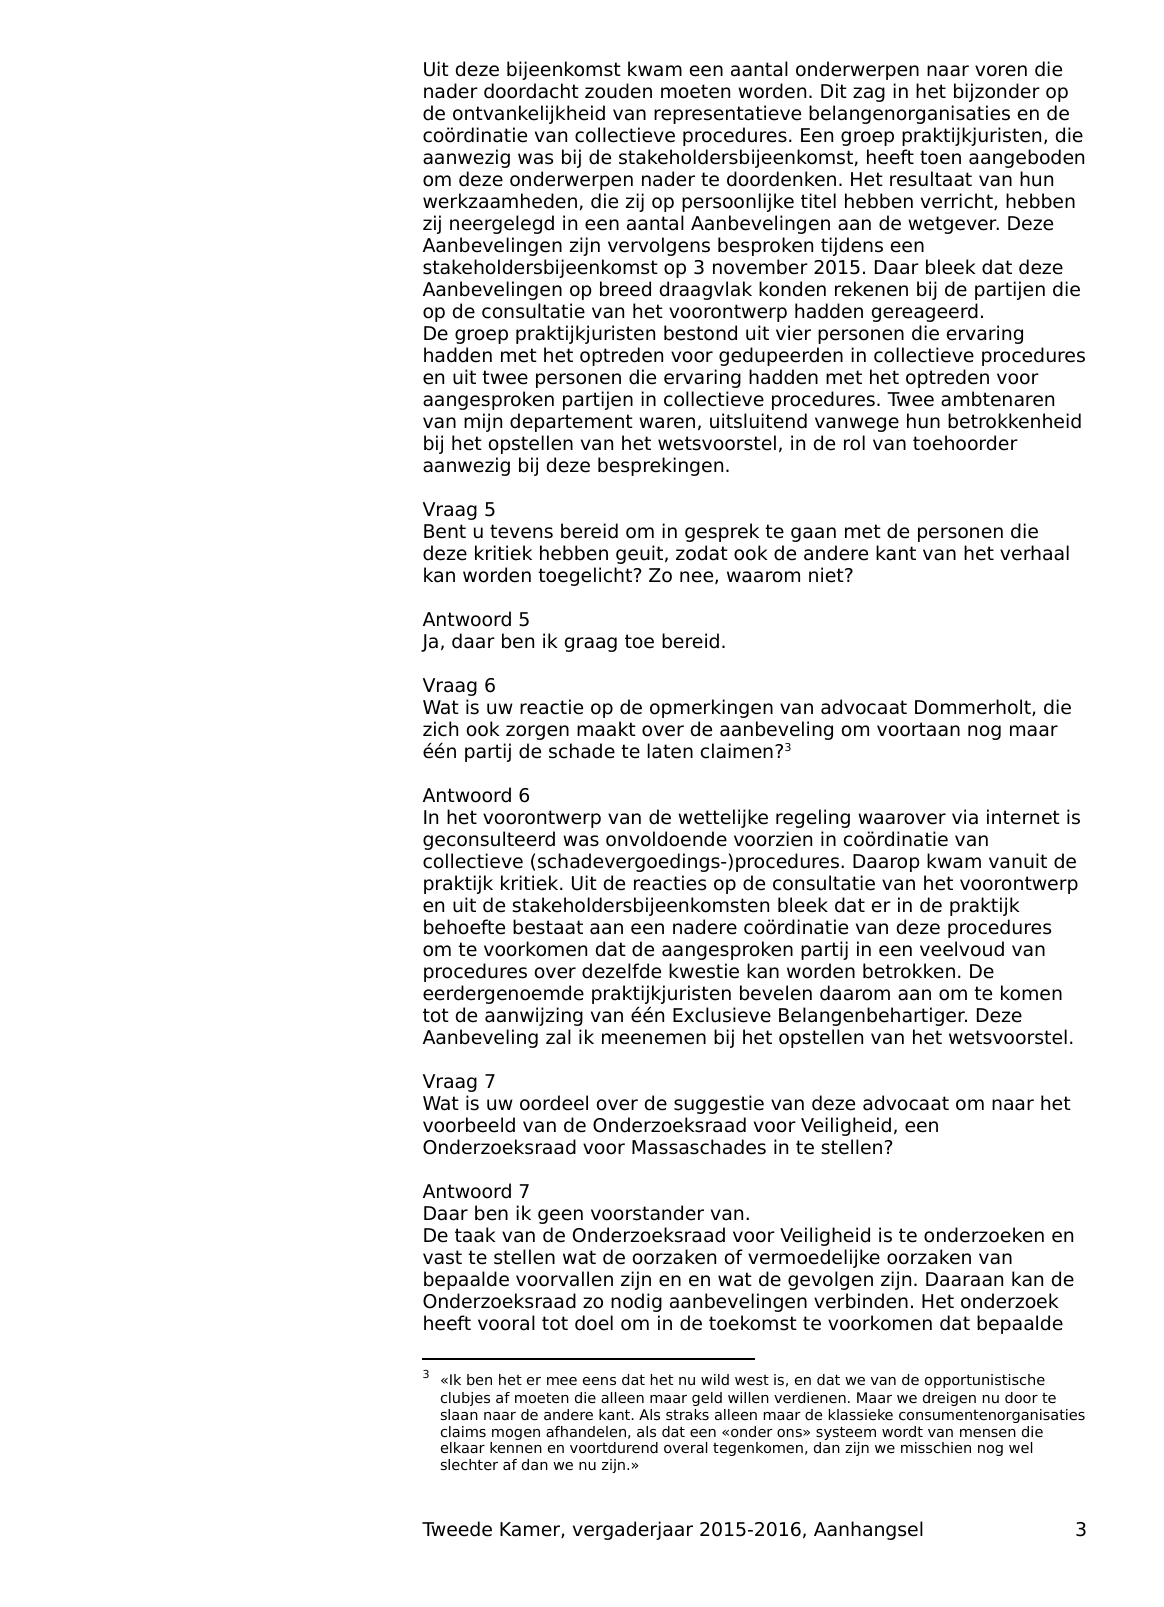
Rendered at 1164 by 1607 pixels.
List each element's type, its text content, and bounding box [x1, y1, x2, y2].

text Wat is uw oordeel over de suggestie van deze advocaat om naar het voorbeeld van de Onderzoeksraad voor Veiligheid, een Onderzoeksraad voor Massaschades in te stellen? [422, 1093, 1087, 1159]
text Vraag 6 [422, 675, 1087, 697]
text Ja, daar ben ik graag toe bereid. [422, 631, 1087, 653]
text Wat is uw reactie op de opmerkingen van advocaat Dommerholt, die zich ook zorgen maakt over de aanbeveling om voortaan nog maar één partij de schade te laten claimen? [422, 697, 1087, 763]
text Daar ben ik geen voorstander van. [422, 1203, 1087, 1225]
text «Ik ben het er mee eens dat het nu wild west is, en dat we van de opportunistische clubjes af moeten die alleen maar geld willen verdienen. Maar we dreigen nu door te slaan naar de andere kant. Als straks alleen maar de klassieke consumentenorganisaties claims mogen afhandelen, als dat een «onder ons» systeem wordt van mensen die elkaar kennen en voortdurend overal tegenkomen, dan zijn we misschien nog wel slechter af dan we nu zijn.» [422, 1368, 1087, 1474]
text Bent u tevens bereid om in gesprek te gaan met de personen die deze kritiek hebben geuit, zodat ook de andere kant van het verhaal kan worden toegelicht? Zo nee, waarom niet? [422, 521, 1087, 587]
text Vraag 7 [422, 1071, 1087, 1093]
text Vraag 5 [422, 499, 1087, 521]
text Uit deze bijeenkomst kwam een aantal onderwerpen naar voren die nader doordacht zouden moeten worden. Dit zag in het bijzonder op de ontvankelijkheid van representatieve belangenorganisaties en de coördinatie van collectieve procedures. Een groep praktijkjuristen, die aanwezig was bij de stakeholdersbijeenkomst, heeft toen aangeboden om deze onderwerpen nader te doordenken. Het resultaat van hun werkzaamheden, die zij op persoonlijke titel hebben verricht, hebben zij neergelegd in een aantal Aanbevelingen aan de wetgever. Deze Aanbevelingen zijn vervolgens besproken tijdens een stakeholdersbijeenkomst op 3 november 2015. Daar bleek dat deze Aanbevelingen op breed draagvlak konden rekenen bij de partijen die op de consultatie van het voorontwerp hadden gereageerd. [422, 59, 1087, 323]
text De taak van de Onderzoeksraad voor Veiligheid is te onderzoeken en vast te stellen wat de oorzaken of vermoedelijke oorzaken van bepaalde voorvallen zijn en en wat de gevolgen zijn. Daaraan kan de Onderzoeksraad zo nodig aanbevelingen verbinden. Het onderzoek heeft vooral tot doel om in de toekomst te voorkomen dat bepaalde [422, 1225, 1087, 1335]
text Antwoord 7 [422, 1181, 1087, 1203]
text De groep praktijkjuristen bestond uit vier personen die ervaring hadden met het optreden voor gedupeerden in collectieve procedures en uit twee personen die ervaring hadden met het optreden voor aangesproken partijen in collectieve procedures. Twee ambtenaren van mijn departement waren, uitsluitend vanwege hun betrokkenheid bij het opstellen van het wetsvoorstel, in de rol van toehoorder aanwezig bij deze besprekingen. [422, 323, 1087, 477]
text Antwoord 6 [422, 785, 1087, 807]
text Antwoord 5 [422, 609, 1087, 631]
text In het voorontwerp van de wettelijke regeling waarover via internet is geconsulteerd was onvoldoende voorzien in coördinatie van collectieve (schadevergoedings-)procedures. Daarop kwam vanuit de praktijk kritiek. Uit de reacties op de consultatie van het voorontwerp en uit de stakeholdersbijeenkomsten bleek dat er in de praktijk behoefte bestaat aan een nadere coördinatie van deze procedures om te voorkomen dat de aangesproken partij in een veelvoud van procedures over dezelfde kwestie kan worden betrokken. De eerdergenoemde praktijkjuristen bevelen daarom aan om te komen tot de aanwijzing van één Exclusieve Belangenbehartiger. Deze Aanbeveling zal ik meenemen bij het opstellen van het wetsvoorstel. [422, 807, 1087, 1049]
